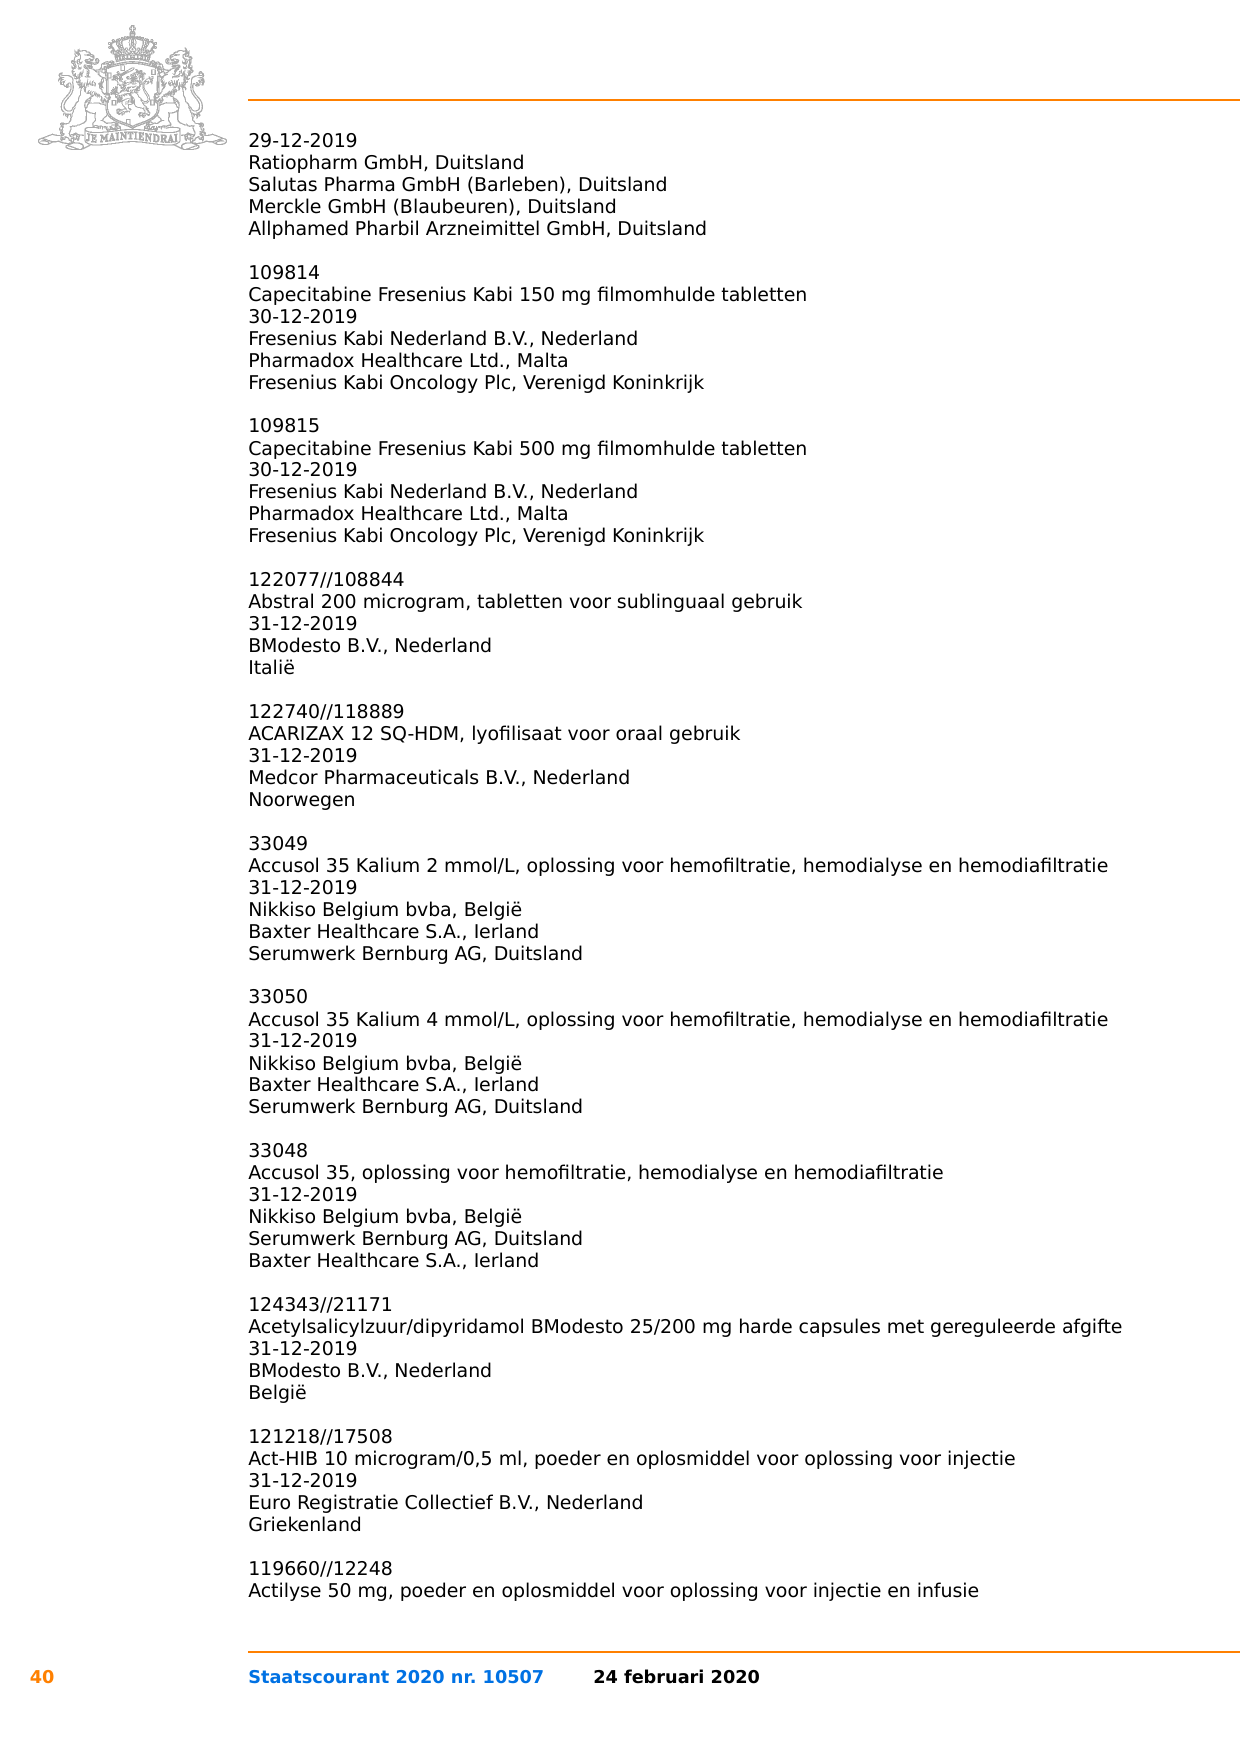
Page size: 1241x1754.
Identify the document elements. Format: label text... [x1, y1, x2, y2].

text Fresenius Kabi Nederland B.V., Nederland [248, 481, 1163, 503]
text Ratiopharm GmbH, Duitsland [248, 152, 1163, 174]
text Baxter Healthcare S.A., Ierland [248, 1074, 1163, 1096]
text Abstral 200 microgram, tabletten voor sublinguaal gebruik [248, 591, 1163, 613]
text Serumwerk Bernburg AG, Duitsland [248, 943, 1163, 964]
picture [38, 25, 227, 150]
text Merckle GmbH (Blaubeuren), Duitsland [248, 196, 1163, 218]
text Act-HIB 10 microgram/0,5 ml, poeder en oplosmiddel voor oplossing voor injectie [248, 1448, 1163, 1470]
text 29-12-2019 [248, 130, 1163, 152]
text 31-12-2019 [248, 877, 1163, 899]
text Pharmadox Healthcare Ltd., Malta [248, 503, 1163, 525]
text BModesto B.V., Nederland [248, 635, 1163, 657]
text 124343//21171 [248, 1294, 1163, 1316]
text 33050 [248, 986, 1163, 1008]
text Fresenius Kabi Oncology Plc, Verenigd Koninkrijk [248, 525, 1163, 547]
text Serumwerk Bernburg AG, Duitsland [248, 1096, 1163, 1118]
text Salutas Pharma GmbH (Barleben), Duitsland [248, 174, 1163, 196]
text 33048 [248, 1140, 1163, 1162]
text Allphamed Pharbil Arzneimittel GmbH, Duitsland [248, 218, 1163, 240]
text 109814 [248, 262, 1163, 284]
text 33049 [248, 833, 1163, 855]
text Acetylsalicylzuur/dipyridamol BModesto 25/200 mg harde capsules met gereguleerde afgifte [248, 1316, 1163, 1338]
text BModesto B.V., Nederland [248, 1360, 1163, 1382]
text 31-12-2019 [248, 1184, 1163, 1206]
text Baxter Healthcare S.A., Ierland [248, 921, 1163, 943]
text 121218//17508 [248, 1426, 1163, 1448]
text 31-12-2019 [248, 1338, 1163, 1360]
text Euro Registratie Collectief B.V., Nederland [248, 1492, 1163, 1514]
text Capecitabine Fresenius Kabi 150 mg filmomhulde tabletten [248, 284, 1163, 306]
text Nikkiso Belgium bvba, België [248, 1052, 1163, 1074]
text 109815 [248, 415, 1163, 437]
text Accusol 35 Kalium 2 mmol/L, oplossing voor hemofiltratie, hemodialyse en hemodiafiltratie [248, 855, 1163, 877]
text ACARIZAX 12 SQ-HDM, lyofilisaat voor oraal gebruik [248, 723, 1163, 745]
text Actilyse 50 mg, poeder en oplosmiddel voor oplossing voor injectie en infusie [248, 1579, 1163, 1601]
text 122740//118889 [248, 701, 1163, 723]
text Medcor Pharmaceuticals B.V., Nederland [248, 767, 1163, 789]
text Griekenland [248, 1514, 1163, 1536]
text België [248, 1382, 1163, 1404]
text Italië [248, 657, 1163, 679]
text Pharmadox Healthcare Ltd., Malta [248, 349, 1163, 372]
text Accusol 35 Kalium 4 mmol/L, oplossing voor hemofiltratie, hemodialyse en hemodiafiltratie [248, 1008, 1163, 1030]
text 31-12-2019 [248, 745, 1163, 767]
text 119660//12248 [248, 1557, 1163, 1579]
text Baxter Healthcare S.A., Ierland [248, 1250, 1163, 1272]
text Fresenius Kabi Nederland B.V., Nederland [248, 328, 1163, 349]
text Noorwegen [248, 789, 1163, 811]
text Nikkiso Belgium bvba, België [248, 899, 1163, 921]
text 31-12-2019 [248, 613, 1163, 635]
text 122077//108844 [248, 569, 1163, 591]
text Accusol 35, oplossing voor hemofiltratie, hemodialyse en hemodiafiltratie [248, 1162, 1163, 1184]
text 30-12-2019 [248, 306, 1163, 328]
text Fresenius Kabi Oncology Plc, Verenigd Koninkrijk [248, 372, 1163, 393]
text 31-12-2019 [248, 1030, 1163, 1052]
text Nikkiso Belgium bvba, België [248, 1206, 1163, 1228]
text Serumwerk Bernburg AG, Duitsland [248, 1228, 1163, 1250]
text 31-12-2019 [248, 1470, 1163, 1492]
text Capecitabine Fresenius Kabi 500 mg filmomhulde tabletten [248, 437, 1163, 459]
text 30-12-2019 [248, 459, 1163, 481]
